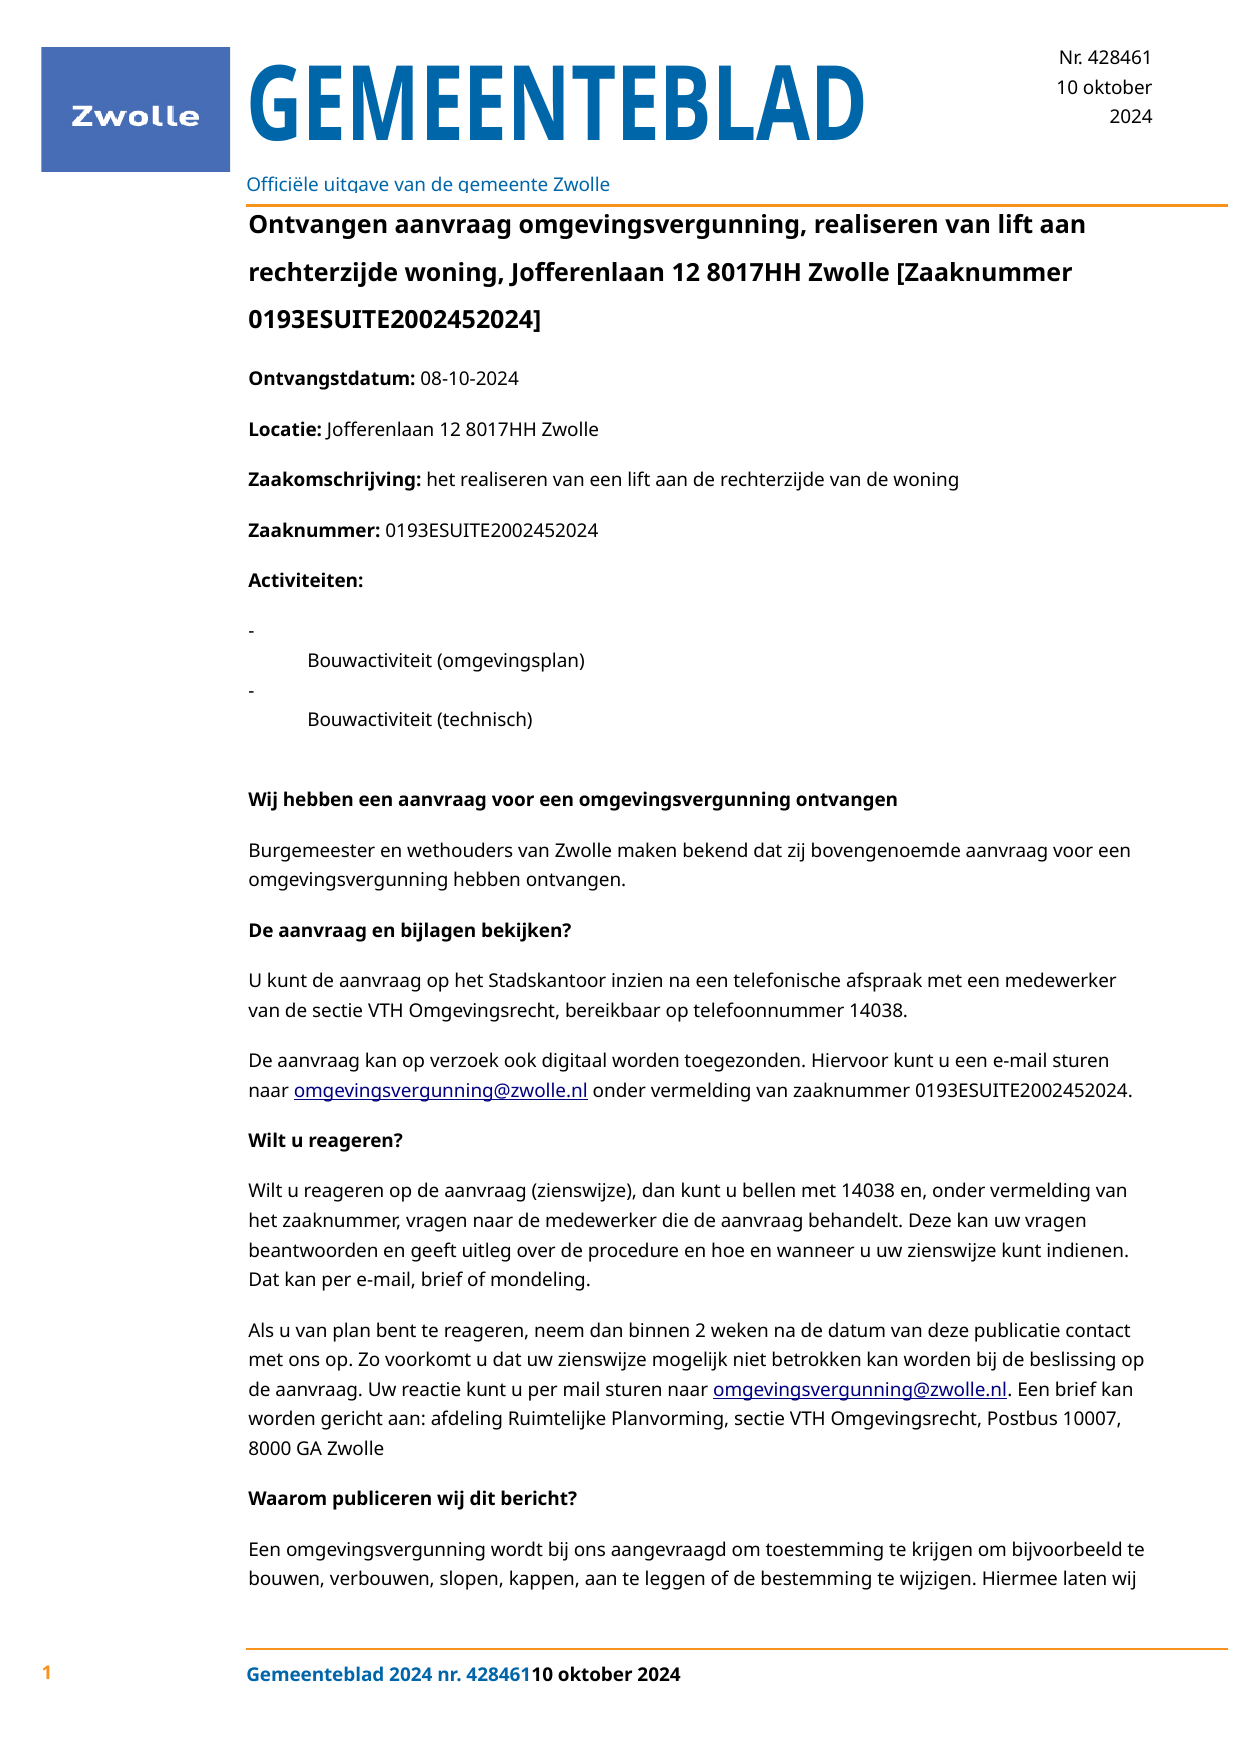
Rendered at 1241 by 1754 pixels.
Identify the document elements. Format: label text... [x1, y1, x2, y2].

text Zaaknummer: 0193ESUITE2002452024 [248, 517, 1152, 542]
text Ontvangen aanvraag omgevingsvergunning, realiseren van lift aan rechterzijde woning, Jofferenlaan 12 8017HH Zwolle [Zaaknummer 0193ESUITE2002452024] [248, 207, 1152, 336]
list Bouwactiviteit (technisch) [248, 706, 1152, 732]
text Ontvangstdatum: 08-10-2024 [248, 366, 1152, 391]
text Wij hebben een aanvraag voor een omgevingsvergunning ontvangen [248, 786, 1152, 812]
list Bouwactiviteit (omgevingsplan) [248, 647, 1152, 673]
text Wilt u reageren? [248, 1127, 1152, 1153]
text Activiteiten: [248, 567, 1152, 593]
text U kunt de aanvraag op het Stadskantoor inzien na een telefonische afspraak met een medewerker van de sectie VTH Omgevingsrecht, bereikbaar op telefoonnummer 14038. [248, 967, 1152, 1022]
text De aanvraag kan op verzoek ook digitaal worden toegezonden. Hiervoor kunt u een e-mail sturen naar omgevingsvergunning@zwolle.nl onder vermelding van zaaknummer 0193ESUITE2002452024. [248, 1047, 1152, 1102]
text Waarom publiceren wij dit bericht? [248, 1486, 1152, 1511]
picture [41, 47, 231, 172]
text Een omgevingsvergunning wordt bij ons aangevraagd om toestemming te krijgen om bijvoorbeeld te bouwen, verbouwen, slopen, kappen, aan te leggen of de bestemming te wijzigen. Hiermee laten wij [248, 1536, 1152, 1591]
text Als u van plan bent te reageren, neem dan binnen 2 weken na de datum van deze publicatie contact met ons op. Zo voorkomt u dat uw zienswijze mogelijk niet betrokken kan worden bij de beslissing op de aanvraag. Uw reactie kunt u per mail sturen naar omgevingsvergunning@zwolle.nl. Een brief kan worden gericht aan: afdeling Ruimtelijke Planvorming, sectie VTH Omgevingsrecht, Postbus 10007, 8000 GA Zwolle [248, 1317, 1152, 1461]
text Zaakomschrijving: het realiseren van een lift aan de rechterzijde van de woning [248, 466, 1152, 492]
text Locatie: Jofferenlaan 12 8017HH Zwolle [248, 416, 1152, 442]
text De aanvraag en bijlagen bekijken? [248, 917, 1152, 942]
text Burgemeester en wethouders van Zwolle maken bekend dat zij bovengenoemde aanvraag voor een omgevingsvergunning hebben ontvangen. [248, 837, 1152, 892]
text Wilt u reageren op de aanvraag (zienswijze), dan kunt u bellen met 14038 en, onder vermelding van het zaaknummer, vragen naar de medewerker die de aanvraag behandelt. Deze kan uw vragen beantwoorden en geeft uitleg over de procedure en hoe en wanneer u uw zienswijze kunt indienen. Dat kan per e-mail, brief of mondeling. [248, 1178, 1152, 1292]
